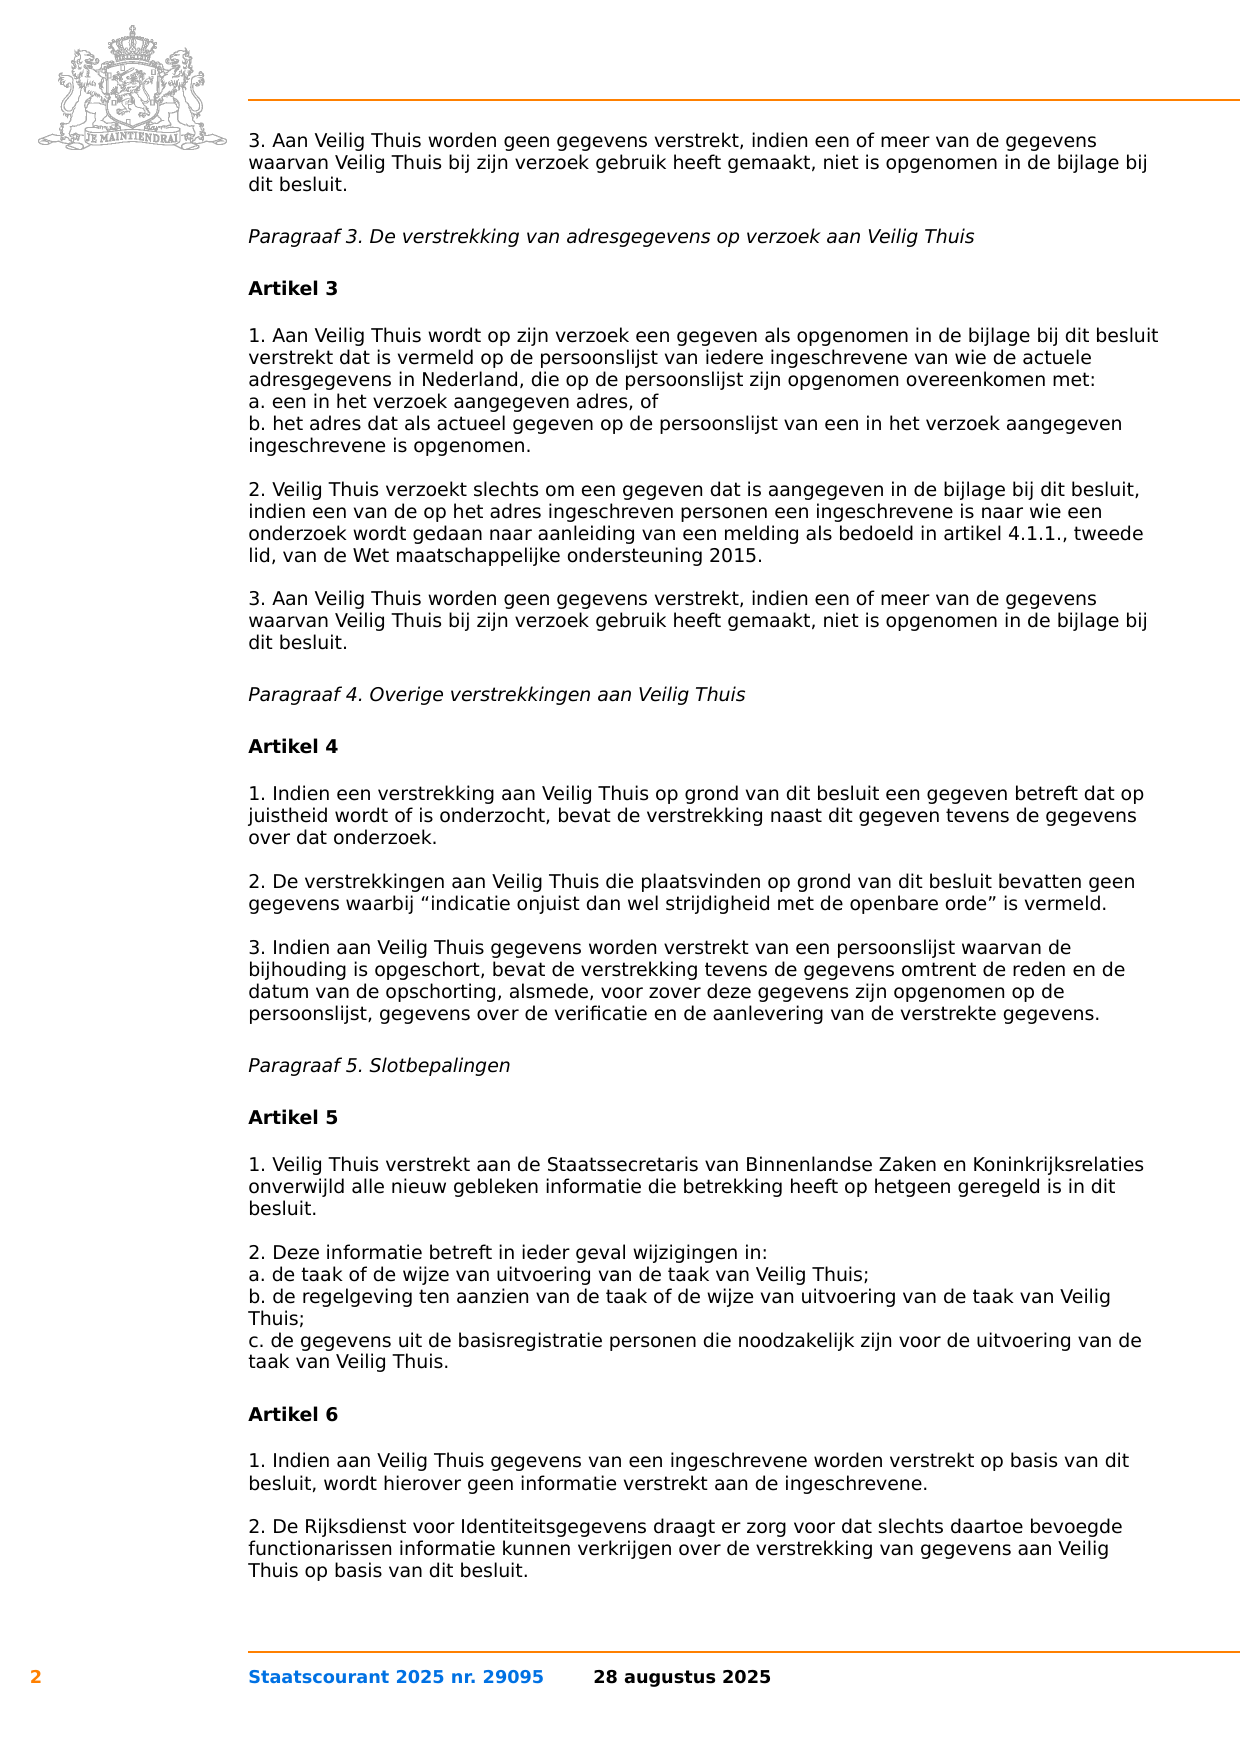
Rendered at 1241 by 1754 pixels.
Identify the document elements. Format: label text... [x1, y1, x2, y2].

text 1. Aan Veilig Thuis wordt op zijn verzoek een gegeven als opgenomen in de bijlage bij dit besluit verstrekt dat is vermeld op de persoonslijst van iedere ingeschrevene van wie de actuele adresgegevens in Nederland, die op de persoonslijst zijn opgenomen overeenkomen met: [248, 325, 1163, 391]
text 2. Deze informatie betreft in ieder geval wijzigingen in: [248, 1242, 1163, 1263]
subtitle Paragraaf 4. Overige verstrekkingen aan Veilig Thuis [248, 684, 1163, 706]
subtitle Paragraaf 5. Slotbepalingen [248, 1055, 1163, 1077]
text 3. Indien aan Veilig Thuis gegevens worden verstrekt van een persoonslijst waarvan de bijhouding is opgeschort, bevat de verstrekking tevens de gegevens omtrent de reden en de datum van de opschorting, alsmede, voor zover deze gegevens zijn opgenomen op de persoonslijst, gegevens over de verificatie en de aanlevering van de verstrekte gegevens. [248, 937, 1163, 1025]
subtitle Artikel 3 [248, 278, 1163, 300]
text 1. Indien aan Veilig Thuis gegevens van een ingeschrevene worden verstrekt op basis van dit besluit, wordt hierover geen informatie verstrekt aan de ingeschrevene. [248, 1450, 1163, 1494]
text b. het adres dat als actueel gegeven op de persoonslijst van een in het verzoek aangegeven ingeschrevene is opgenomen. [248, 413, 1163, 457]
text 1. Veilig Thuis verstrekt aan de Staatssecretaris van Binnenlandse Zaken en Koninkrijksrelaties onverwijld alle nieuw gebleken informatie die betrekking heeft op hetgeen geregeld is in dit besluit. [248, 1154, 1163, 1220]
text a. de taak of de wijze van uitvoering van de taak van Veilig Thuis; [248, 1263, 1163, 1286]
subtitle Artikel 4 [248, 736, 1163, 758]
text 2. De Rijksdienst voor Identiteitsgegevens draagt er zorg voor dat slechts daartoe bevoegde functionarissen informatie kunnen verkrijgen over de verstrekking van gegevens aan Veilig Thuis op basis van dit besluit. [248, 1516, 1163, 1582]
text a. een in het verzoek aangegeven adres, of [248, 391, 1163, 413]
text 2. Veilig Thuis verzoekt slechts om een gegeven dat is aangegeven in de bijlage bij dit besluit, indien een van de op het adres ingeschreven personen een ingeschrevene is naar wie een onderzoek wordt gedaan naar aanleiding van een melding als bedoeld in artikel 4.1.1., tweede lid, van de Wet maatschappelijke ondersteuning 2015. [248, 478, 1163, 566]
text 2. De verstrekkingen aan Veilig Thuis die plaatsvinden op grond van dit besluit bevatten geen gegevens waarbij “indicatie onjuist dan wel strijdigheid met de openbare orde” is vermeld. [248, 871, 1163, 915]
subtitle Artikel 5 [248, 1107, 1163, 1129]
subtitle Artikel 6 [248, 1403, 1163, 1425]
subtitle Paragraaf 3. De verstrekking van adresgegevens op verzoek aan Veilig Thuis [248, 226, 1163, 248]
picture [38, 25, 227, 150]
text 3. Aan Veilig Thuis worden geen gegevens verstrekt, indien een of meer van de gegevens waarvan Veilig Thuis bij zijn verzoek gebruik heeft gemaakt, niet is opgenomen in de bijlage bij dit besluit. [248, 588, 1163, 654]
text 1. Indien een verstrekking aan Veilig Thuis op grond van dit besluit een gegeven betreft dat op juistheid wordt of is onderzocht, bevat de verstrekking naast dit gegeven tevens de gegevens over dat onderzoek. [248, 783, 1163, 849]
text c. de gegevens uit de basisregistratie personen die noodzakelijk zijn voor de uitvoering van de taak van Veilig Thuis. [248, 1329, 1163, 1373]
text b. de regelgeving ten aanzien van de taak of de wijze van uitvoering van de taak van Veilig Thuis; [248, 1286, 1163, 1329]
text 3. Aan Veilig Thuis worden geen gegevens verstrekt, indien een of meer van de gegevens waarvan Veilig Thuis bij zijn verzoek gebruik heeft gemaakt, niet is opgenomen in de bijlage bij dit besluit. [248, 130, 1163, 196]
